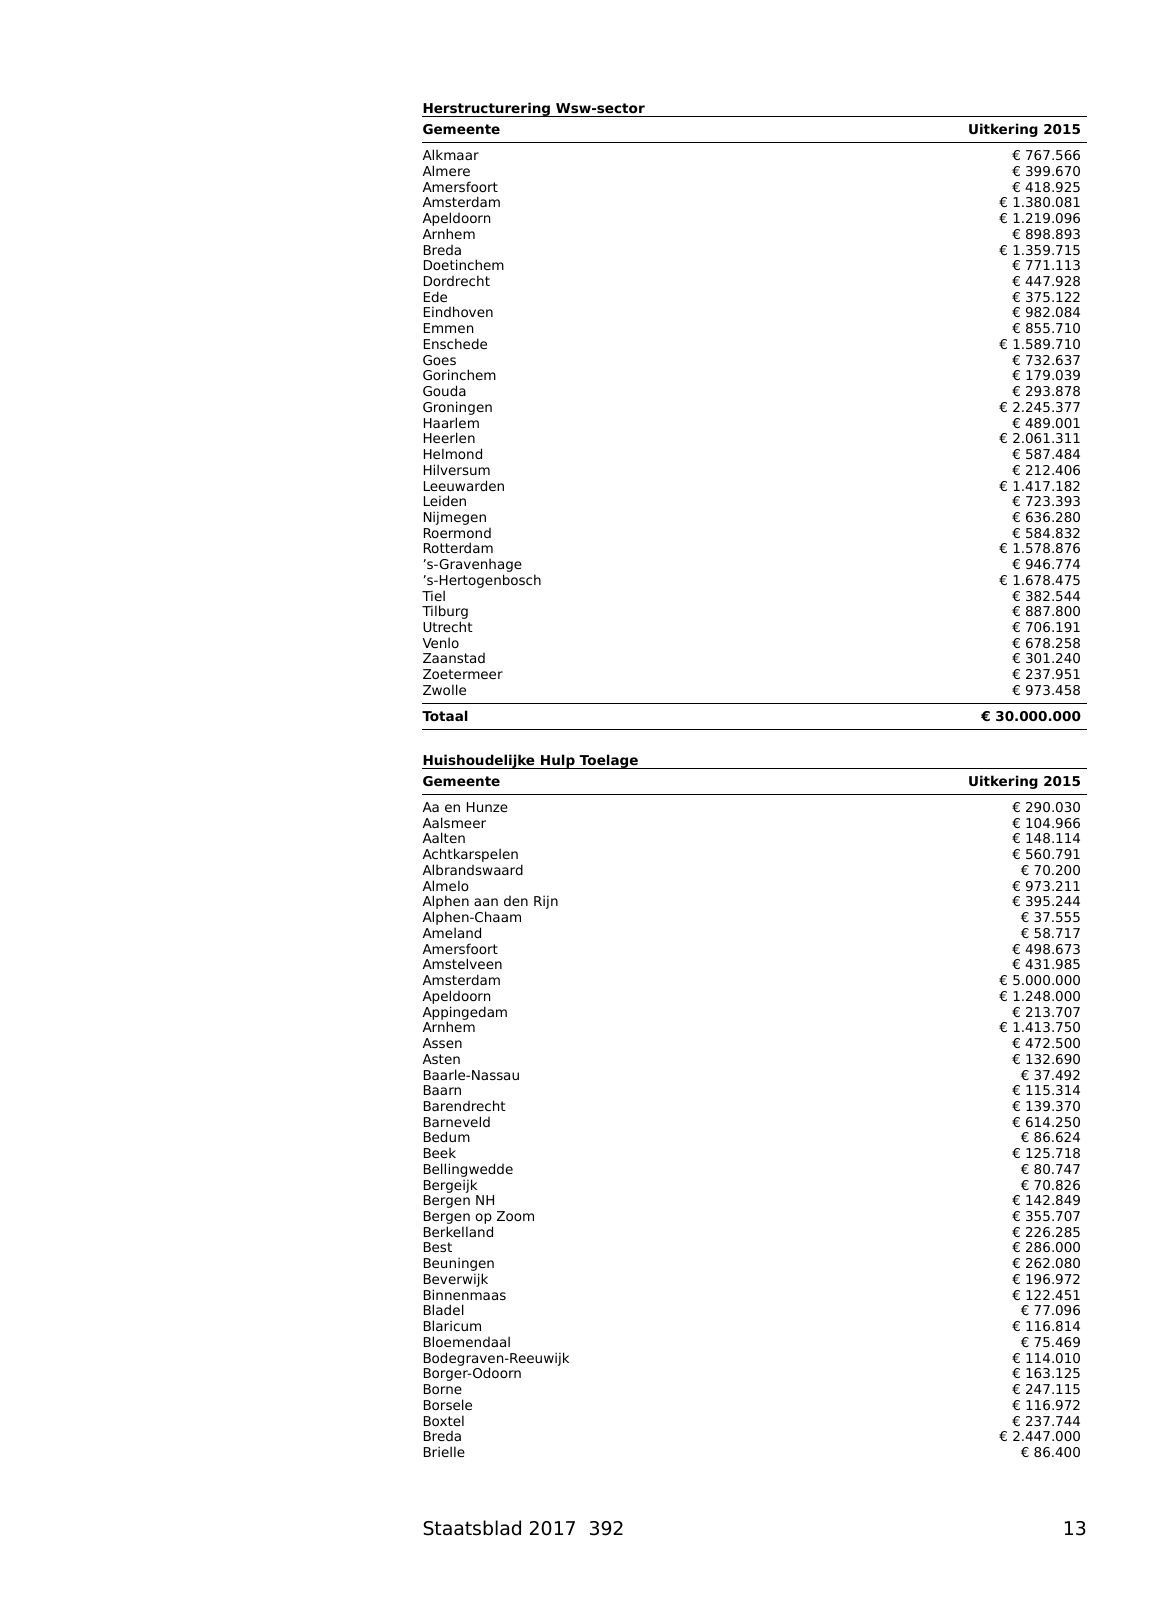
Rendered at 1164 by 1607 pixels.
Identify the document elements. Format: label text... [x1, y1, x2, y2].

table_cell Aalten [422, 831, 818, 847]
table_cell € 293.878 [818, 384, 1087, 400]
table_cell Enschede [422, 337, 818, 352]
table_cell Beek [422, 1146, 818, 1162]
table_cell € 104.966 [818, 816, 1087, 831]
table_cell Almere [422, 164, 818, 179]
table_cell Binnenmaas [422, 1288, 818, 1303]
table_cell € 5.000.000 [818, 973, 1087, 989]
table_cell Uitkering 2015 [818, 117, 1087, 142]
table_cell € 77.096 [818, 1303, 1087, 1319]
table_cell € 447.928 [818, 274, 1087, 289]
table_cell € 1.578.876 [818, 541, 1087, 557]
table_cell € 587.484 [818, 447, 1087, 463]
table_cell € 982.084 [818, 305, 1087, 321]
table_cell Leeuwarden [422, 478, 818, 494]
table_cell € 286.000 [818, 1240, 1087, 1256]
table_cell € 1.417.182 [818, 478, 1087, 494]
table_cell Amersfoort [422, 180, 818, 195]
table_cell Amsterdam [422, 973, 818, 989]
table_cell € 212.406 [818, 463, 1087, 478]
table_cell Aalsmeer [422, 816, 818, 831]
table_cell € 179.039 [818, 368, 1087, 384]
table_cell € 767.566 [818, 143, 1087, 164]
table_cell € 898.893 [818, 227, 1087, 242]
table_cell Amsterdam [422, 195, 818, 211]
table_cell € 125.718 [818, 1146, 1087, 1162]
table_cell Boxtel [422, 1413, 818, 1429]
table_cell Bladel [422, 1303, 818, 1319]
table_cell Emmen [422, 321, 818, 337]
table_cell Borne [422, 1382, 818, 1398]
table_cell € 584.832 [818, 526, 1087, 541]
table_cell € 418.925 [818, 180, 1087, 195]
table_cell Assen [422, 1036, 818, 1052]
table_cell Utrecht [422, 620, 818, 636]
table_cell Eindhoven [422, 305, 818, 321]
table_cell € 58.717 [818, 926, 1087, 941]
table_cell Alphen-Chaam [422, 910, 818, 926]
table_cell € 973.458 [818, 683, 1087, 703]
table_cell € 70.200 [818, 863, 1087, 878]
table_cell Gorinchem [422, 368, 818, 384]
table_cell € 301.240 [818, 651, 1087, 667]
table_cell Totaal [422, 704, 818, 729]
table_cell Baarle-Nassau [422, 1067, 818, 1083]
table_cell € 678.258 [818, 636, 1087, 651]
table_cell € 80.747 [818, 1162, 1087, 1177]
table_cell Groningen [422, 400, 818, 415]
table_cell € 1.413.750 [818, 1020, 1087, 1036]
table_cell € 86.400 [818, 1445, 1087, 1461]
table_cell Helmond [422, 447, 818, 463]
table_cell Gemeente [422, 117, 818, 142]
table_cell Amersfoort [422, 941, 818, 957]
table_cell € 973.211 [818, 879, 1087, 894]
table_cell Zoetermeer [422, 667, 818, 683]
table_cell ’s-Hertogenbosch [422, 573, 818, 588]
table_cell Arnhem [422, 1020, 818, 1036]
table_cell € 114.010 [818, 1350, 1087, 1366]
table_cell Barendrecht [422, 1099, 818, 1114]
table_cell Apeldoorn [422, 211, 818, 227]
table_cell € 1.678.475 [818, 573, 1087, 588]
table_cell Arnhem [422, 227, 818, 242]
table_cell € 706.191 [818, 620, 1087, 636]
table_cell € 375.122 [818, 290, 1087, 305]
table_cell Bergeijk [422, 1178, 818, 1193]
table_cell € 237.951 [818, 667, 1087, 683]
table_cell € 247.115 [818, 1382, 1087, 1398]
table_cell Berkelland [422, 1225, 818, 1240]
table_cell Gemeente [422, 769, 818, 794]
table_cell Beverwijk [422, 1272, 818, 1287]
table_cell € 115.314 [818, 1083, 1087, 1099]
table_cell Zwolle [422, 683, 818, 703]
table_cell Uitkering 2015 [818, 769, 1087, 794]
table_cell € 142.849 [818, 1193, 1087, 1209]
table_cell € 2.061.311 [818, 431, 1087, 447]
table_cell Doetinchem [422, 258, 818, 274]
table_cell Appingedam [422, 1004, 818, 1020]
table_cell € 472.500 [818, 1036, 1087, 1052]
table_cell € 75.469 [818, 1335, 1087, 1350]
table_cell € 560.791 [818, 847, 1087, 863]
table_cell € 163.125 [818, 1366, 1087, 1382]
table_cell Blaricum [422, 1319, 818, 1335]
table_cell Beuningen [422, 1256, 818, 1272]
table_cell Tiel [422, 589, 818, 604]
table_cell € 2.447.000 [818, 1429, 1087, 1445]
table_cell Haarlem [422, 415, 818, 431]
table_cell € 262.080 [818, 1256, 1087, 1272]
table_cell Alkmaar [422, 143, 818, 164]
table_cell € 139.370 [818, 1099, 1087, 1114]
table_cell Bergen op Zoom [422, 1209, 818, 1224]
table_cell Leiden [422, 494, 818, 510]
table_cell Achtkarspelen [422, 847, 818, 863]
table_cell Breda [422, 1429, 818, 1445]
table_cell Bergen NH [422, 1193, 818, 1209]
table_cell € 37.555 [818, 910, 1087, 926]
table_cell € 37.492 [818, 1067, 1087, 1083]
table_cell Nijmegen [422, 510, 818, 526]
table_cell € 732.637 [818, 353, 1087, 368]
table_cell € 395.244 [818, 894, 1087, 910]
table_cell Aa en Hunze [422, 795, 818, 816]
table_cell € 148.114 [818, 831, 1087, 847]
table_cell € 382.544 [818, 589, 1087, 604]
table_cell € 226.285 [818, 1225, 1087, 1240]
table_cell Ede [422, 290, 818, 305]
table_cell Rotterdam [422, 541, 818, 557]
table_cell € 30.000.000 [818, 704, 1087, 729]
table_cell ’s-Gravenhage [422, 557, 818, 573]
table_cell Ameland [422, 926, 818, 941]
table_cell Gouda [422, 384, 818, 400]
table_cell Borsele [422, 1398, 818, 1413]
table_cell € 946.774 [818, 557, 1087, 573]
table_cell Almelo [422, 879, 818, 894]
table_cell € 290.030 [818, 795, 1087, 816]
table_cell Best [422, 1240, 818, 1256]
table_cell € 86.624 [818, 1130, 1087, 1146]
table_cell € 70.826 [818, 1178, 1087, 1193]
table_cell Borger-Odoorn [422, 1366, 818, 1382]
table_cell € 498.673 [818, 941, 1087, 957]
table_cell € 399.670 [818, 164, 1087, 179]
table_header Huishoudelijke Hulp Toelage [422, 752, 1087, 768]
table_cell € 1.219.096 [818, 211, 1087, 227]
table_cell € 1.380.081 [818, 195, 1087, 211]
table_cell Roermond [422, 526, 818, 541]
table_cell Venlo [422, 636, 818, 651]
table_cell Bloemendaal [422, 1335, 818, 1350]
table_cell € 887.800 [818, 604, 1087, 620]
table_cell € 855.710 [818, 321, 1087, 337]
table_cell € 1.589.710 [818, 337, 1087, 352]
table_cell € 2.245.377 [818, 400, 1087, 415]
table_cell € 1.248.000 [818, 989, 1087, 1004]
table_cell € 771.113 [818, 258, 1087, 274]
table_cell € 431.985 [818, 957, 1087, 973]
table_cell Barneveld [422, 1115, 818, 1130]
table_cell € 355.707 [818, 1209, 1087, 1224]
table_cell Hilversum [422, 463, 818, 478]
table_cell Heerlen [422, 431, 818, 447]
table_cell Alphen aan den Rijn [422, 894, 818, 910]
table_cell € 636.280 [818, 510, 1087, 526]
table_cell Albrandswaard [422, 863, 818, 878]
table_cell € 614.250 [818, 1115, 1087, 1130]
table_cell Zaanstad [422, 651, 818, 667]
table_cell Bedum [422, 1130, 818, 1146]
table_cell € 116.972 [818, 1398, 1087, 1413]
table_cell Bellingwedde [422, 1162, 818, 1177]
table_cell € 196.972 [818, 1272, 1087, 1287]
table_cell Goes [422, 353, 818, 368]
table_cell € 237.744 [818, 1413, 1087, 1429]
table_cell € 1.359.715 [818, 243, 1087, 258]
table_header Herstructurering Wsw-sector [422, 100, 1087, 116]
table_cell Brielle [422, 1445, 818, 1461]
table_cell Baarn [422, 1083, 818, 1099]
table_cell Bodegraven-Reeuwijk [422, 1350, 818, 1366]
table_cell € 132.690 [818, 1052, 1087, 1067]
table_cell € 723.393 [818, 494, 1087, 510]
table_cell € 489.001 [818, 415, 1087, 431]
table_cell € 213.707 [818, 1004, 1087, 1020]
table_cell Asten [422, 1052, 818, 1067]
table_cell Dordrecht [422, 274, 818, 289]
table_cell Amstelveen [422, 957, 818, 973]
table_cell Tilburg [422, 604, 818, 620]
table_cell € 122.451 [818, 1288, 1087, 1303]
table_cell € 116.814 [818, 1319, 1087, 1335]
table_cell Breda [422, 243, 818, 258]
table_cell Apeldoorn [422, 989, 818, 1004]
